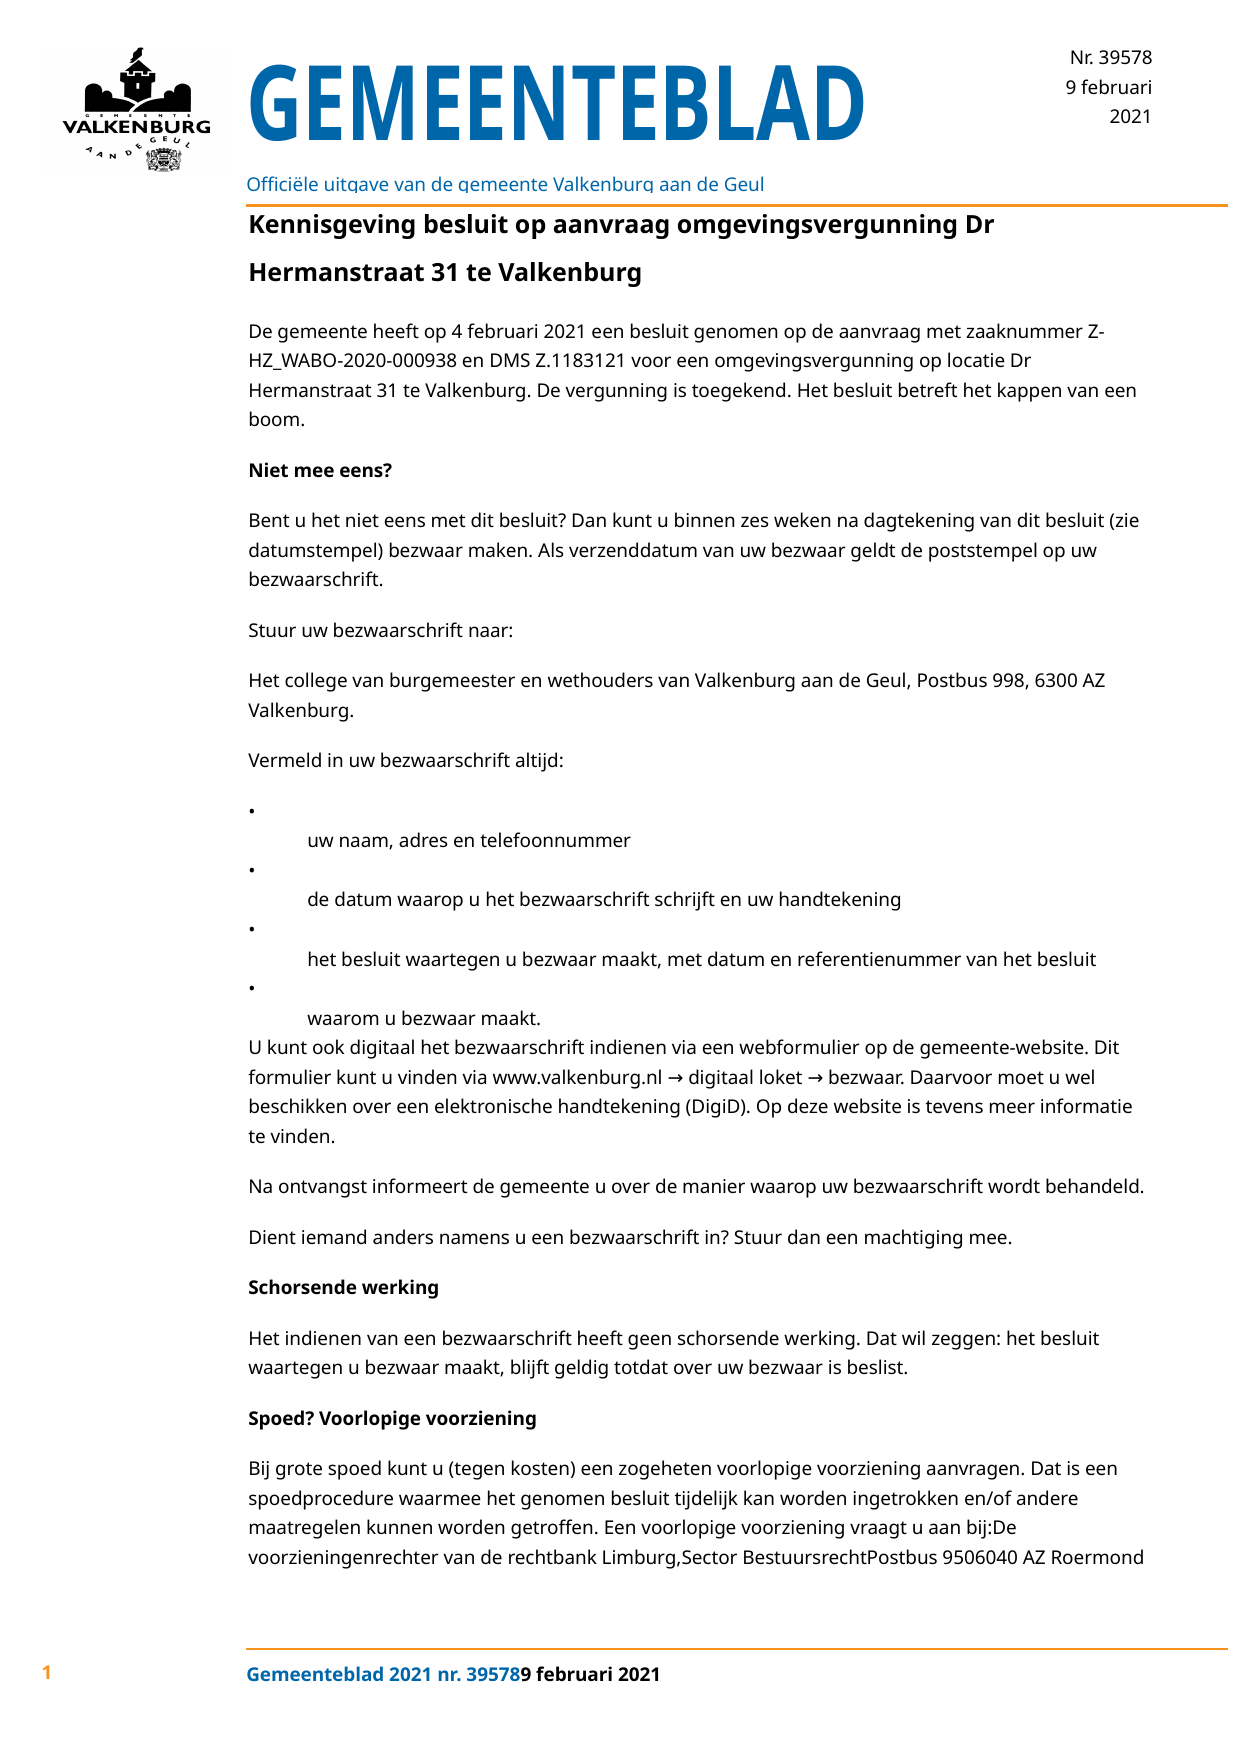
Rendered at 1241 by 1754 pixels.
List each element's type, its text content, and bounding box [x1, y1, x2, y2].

text Kennisgeving besluit op aanvraag omgevingsvergunning Dr Hermanstraat 31 te Valkenburg [248, 207, 1152, 288]
text De gemeente heeft op 4 februari 2021 een besluit genomen op de aanvraag met zaaknummer Z-HZ_WABO-2020-000938 en DMS Z.1183121 voor een omgevingsvergunning op locatie Dr Hermanstraat 31 te Valkenburg. De vergunning is toegekend. Het besluit betreft het kappen van een boom. [248, 318, 1152, 432]
text Stuur uw bezwaarschrift naar: [248, 617, 1152, 643]
text Het college van burgemeester en wethouders van Valkenburg aan de Geul, Postbus 998, 6300 AZ Valkenburg. [248, 667, 1152, 723]
text U kunt ook digitaal het bezwaarschrift indienen via een webformulier op de gemeente-website. Dit formulier kunt u vinden via www.valkenburg.nl → digitaal loket → bezwaar. Daarvoor moet u wel beschikken over een elektronische handtekening (DigiD). Op deze website is tevens meer informatie te vinden. [248, 1034, 1152, 1149]
list de datum waarop u het bezwaarschrift schrijft en uw handtekening [248, 887, 1152, 912]
list waarom u bezwaar maakt. [248, 1005, 1152, 1031]
text Bij grote spoed kunt u (tegen kosten) een zogeheten voorlopige voorziening aanvragen. Dat is een spoedprocedure waarmee het genomen besluit tijdelijk kan worden ingetrokken en/of andere maatregelen kunnen worden getroffen. Een voorlopige voorziening vraagt u aan bij:De voorzieningenrechter van de rechtbank Limburg,Sector BestuursrechtPostbus 9506040 AZ Roermond [248, 1455, 1152, 1570]
list het besluit waartegen u bezwaar maakt, met datum en referentienummer van het besluit [248, 946, 1152, 972]
text Vermeld in uw bezwaarschrift altijd: [248, 747, 1152, 773]
list uw naam, adres en telefoonnummer [248, 827, 1152, 853]
text Na ontvangst informeert de gemeente u over de manier waarop uw bezwaarschrift wordt behandeld. [248, 1174, 1152, 1199]
text Bent u het niet eens met dit besluit? Dan kunt u binnen zes weken na dagtekening van dit besluit (zie datumstempel) bezwaar maken. Als verzenddatum van uw bezwaar geldt de poststempel op uw bezwaarschrift. [248, 507, 1152, 592]
text Het indienen van een bezwaarschrift heeft geen schorsende werking. Dat wil zeggen: het besluit waartegen u bezwaar maakt, blijft geldig totdat over uw bezwaar is beslist. [248, 1325, 1152, 1380]
text Schorsende werking [248, 1274, 1152, 1300]
picture [41, 47, 231, 172]
text Spoed? Voorlopige voorziening [248, 1405, 1152, 1431]
text Dient iemand anders namens u een bezwaarschrift in? Stuur dan een machtiging mee. [248, 1224, 1152, 1250]
text Niet mee eens? [248, 457, 1152, 483]
